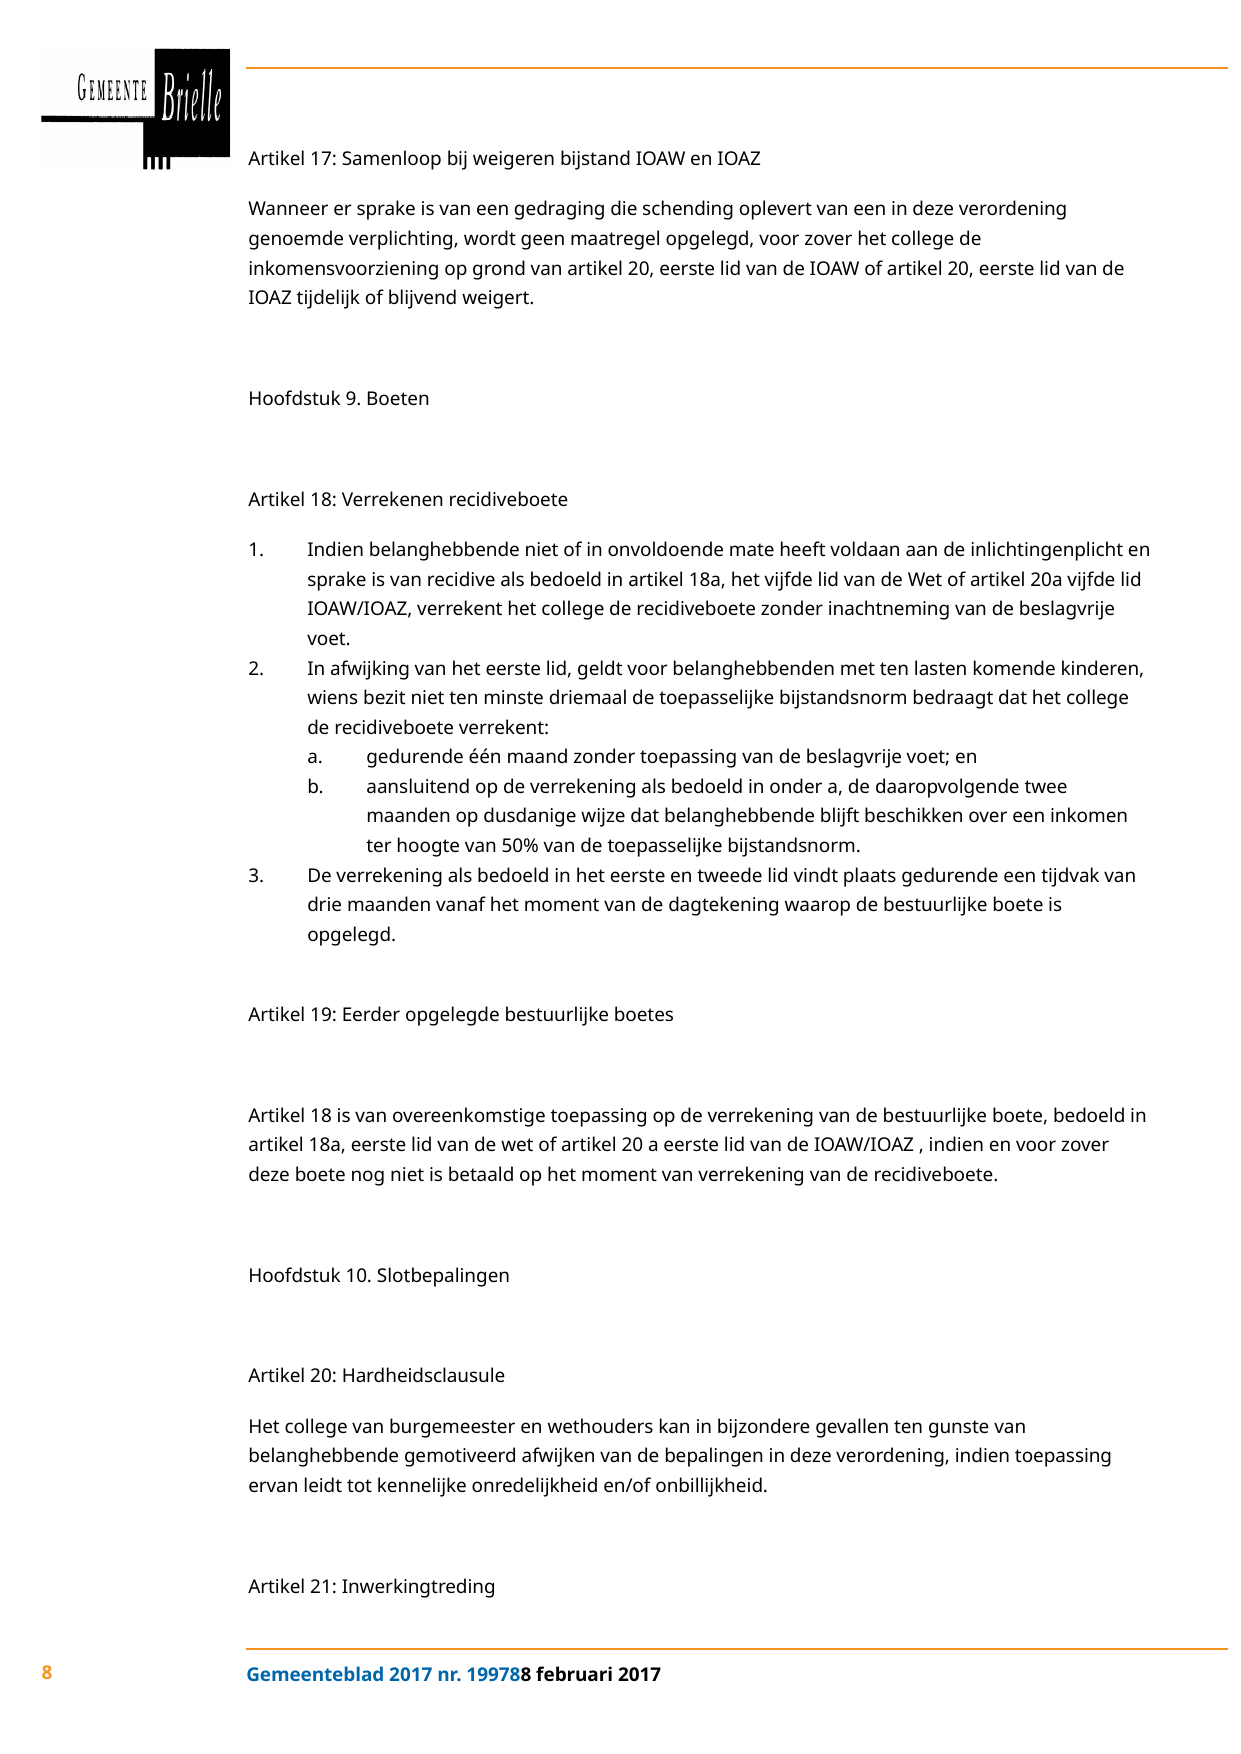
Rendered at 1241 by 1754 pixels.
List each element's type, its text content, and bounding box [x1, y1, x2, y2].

text Artikel 21: Inwerkingtreding [248, 1573, 1152, 1599]
text Artikel 20: Hardheidsclausule [248, 1363, 1152, 1388]
list De verrekening als bedoeld in het eerste en tweede lid vindt plaats gedurende een tijdvak van drie maanden vanaf het moment van de dagtekening waarop de bestuurlijke boete is opgelegd. [248, 862, 1152, 947]
text Het college van burgemeester en wethouders kan in bijzondere gevallen ten gunste van belanghebbende gemotiveerd afwijken van de bepalingen in deze verordening, indien toepassing ervan leidt tot kennelijke onredelijkheid en/of onbillijkheid. [248, 1413, 1152, 1498]
text Artikel 17: Samenloop bij weigeren bijstand IOAW en IOAZ [248, 145, 1152, 171]
text Artikel 19: Eerder opgelegde bestuurlijke boetes [248, 1001, 1152, 1027]
list Indien belanghebbende niet of in onvoldoende mate heeft voldaan aan de inlichtingenplicht en sprake is van recidive als bedoeld in artikel 18a, het vijfde lid van de Wet of artikel 20a vijfde lid IOAW/IOAZ, verrekent het college de recidiveboete zonder inachtneming van de beslagvrije voet. [248, 536, 1152, 651]
list aansluitend op de verrekening als bedoeld in onder a, de daaropvolgende twee maanden op dusdanige wijze dat belanghebbende blijft beschikken over een inkomen ter hoogte van 50% van de toepasselijke bijstandsnorm. [307, 773, 1152, 858]
picture [41, 47, 231, 172]
text Artikel 18: Verrekenen recidiveboete [248, 486, 1152, 512]
text Hoofdstuk 9. Boeten [248, 385, 1152, 411]
list gedurende één maand zonder toepassing van de beslagvrije voet; en [307, 743, 1152, 769]
text Wanneer er sprake is van een gedraging die schending oplevert van een in deze verordening genoemde verplichting, wordt geen maatregel opgelegd, voor zover het college de inkomensvoorziening op grond van artikel 20, eerste lid van de IOAW of artikel 20, eerste lid van de IOAZ tijdelijk of blijvend weigert. [248, 196, 1152, 310]
list In afwijking van het eerste lid, geldt voor belanghebbenden met ten lasten komende kinderen, wiens bezit niet ten minste driemaal de toepasselijke bijstandsnorm bedraagt dat het college de recidiveboete verrekent: [248, 655, 1152, 740]
text Artikel 18 is van overeenkomstige toepassing op de verrekening van de bestuurlijke boete, bedoeld in artikel 18a, eerste lid van de wet of artikel 20 a eerste lid van de IOAW/IOAZ , indien en voor zover deze boete nog niet is betaald op het moment van verrekening van de recidiveboete. [248, 1102, 1152, 1187]
text Hoofdstuk 10. Slotbepalingen [248, 1262, 1152, 1288]
